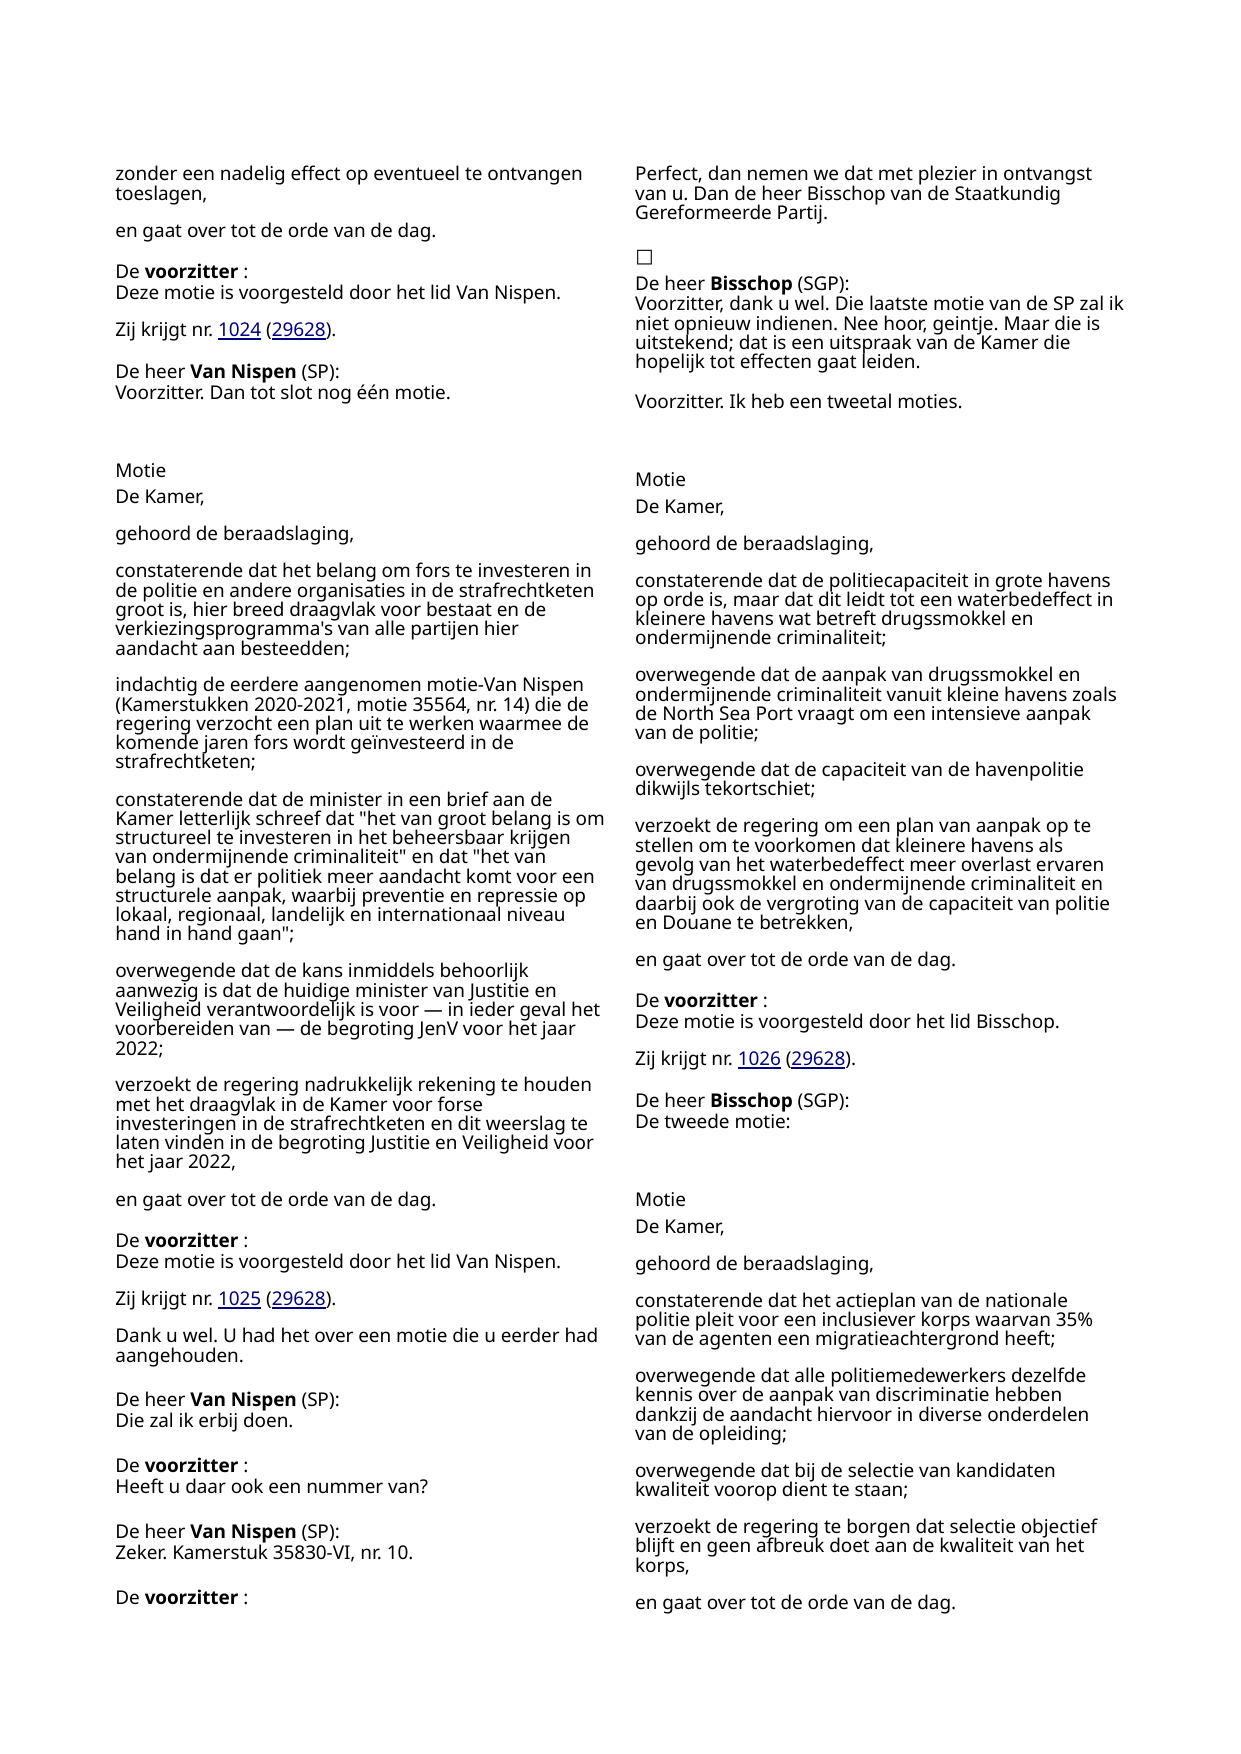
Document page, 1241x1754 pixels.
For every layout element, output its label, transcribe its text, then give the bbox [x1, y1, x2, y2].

text De voorzitter : [115, 1452, 605, 1478]
text gehoord de beraadslaging, [635, 1254, 1125, 1274]
text overwegende dat de capaciteit van de havenpolitie dikwijls tekortschiet; [635, 761, 1125, 800]
text Perfect, dan nemen we dat met plezier in ontvangst van u. Dan de heer Bisschop van de Staatkundig Gereformeerde Partij. [635, 165, 1125, 223]
text overwegende dat alle politiemedewerkers dezelfde kennis over de aanpak van discriminatie hebben dankzij de aandacht hiervoor in diverse onderdelen van de opleiding; [635, 1367, 1125, 1444]
text en gaat over tot de orde van de dag. [635, 1594, 1125, 1613]
text De voorzitter : [635, 988, 1125, 1013]
text Dank u wel. U had het over een motie die u eerder had aangehouden. [115, 1327, 605, 1366]
text Voorzitter. Dan tot slot nog één motie. [115, 384, 605, 403]
text zonder een nadelig effect op eventueel te ontvangen toeslagen, [115, 165, 605, 204]
text De voorzitter : [115, 1584, 605, 1610]
text indachtig de eerdere aangenomen motie-Van Nispen (Kamerstukken 2020-2021, motie 35564, nr. 14) die de regering verzocht een plan uit te werken waarmee de komende jaren fors wordt geïnvesteerd in de strafrechtketen; [115, 676, 605, 773]
text verzoekt de regering te borgen dat selectie objectief blijft en geen afbreuk doet aan de kwaliteit van het korps, [635, 1518, 1125, 1576]
text Die zal ik erbij doen. [115, 1412, 605, 1432]
text Deze motie is voorgesteld door het lid Bisschop. [635, 1013, 1125, 1033]
text Zeker. Kamerstuk 35830-VI, nr. 10. [115, 1544, 605, 1563]
text overwegende dat de kans inmiddels behoorlijk aanwezig is dat de huidige minister van Justitie en Veiligheid verantwoordelijk is voor — in ieder geval het voorbereiden van — de begroting JenV voor het jaar 2022; [115, 962, 605, 1059]
text Voorzitter, dank u wel. Die laatste motie van de SP zal ik niet opnieuw indienen. Nee hoor, geintje. Maar die is uitstekend; dat is een uitspraak van de Kamer die hopelijk tot effecten gaat leiden. [635, 295, 1125, 372]
text De heer Van Nispen (SP): [115, 358, 605, 384]
text Voorzitter. Ik heb een tweetal moties. [635, 393, 1125, 412]
text De heer Bisschop (SGP): [635, 1087, 1125, 1113]
text De Kamer, [115, 488, 605, 508]
text en gaat over tot de orde van de dag. [115, 1191, 605, 1210]
text overwegende dat bij de selectie van kandidaten kwaliteit voorop dient te staan; [635, 1462, 1125, 1500]
text De tweede motie: [635, 1113, 1125, 1132]
text Zij krijgt nr. 1026 (29628). [635, 1050, 1125, 1070]
text verzoekt de regering om een plan van aanpak op te stellen om te voorkomen dat kleinere havens als gevolg van het waterbedeffect meer overlast ervaren van drugssmokkel en ondermijnende criminaliteit en daarbij ook de vergroting van de capaciteit van politie en Douane te betrekken, [635, 817, 1125, 933]
text gehoord de beraadslaging, [115, 525, 605, 545]
text constaterende dat de politiecapaciteit in grote havens op orde is, maar dat dit leidt tot een waterbedeffect in kleinere havens wat betreft drugssmokkel en ondermijnende criminaliteit; [635, 572, 1125, 649]
text constaterende dat het actieplan van de nationale politie pleit voor een inclusiever korps waarvan 35% van de agenten een migratieachtergrond heeft; [635, 1292, 1125, 1349]
text ⬜ [635, 244, 1125, 270]
text overwegende dat de aanpak van drugssmokkel en ondermijnende criminaliteit vanuit kleine havens zoals de North Sea Port vraagt om een intensieve aanpak van de politie; [635, 666, 1125, 743]
text Motie [635, 1186, 1125, 1212]
text constaterende dat het belang om fors te investeren in de politie en andere organisaties in de strafrechtketen groot is, hier breed draagvlak voor bestaat en de verkiezingsprogramma's van alle partijen hier aandacht aan besteedden; [115, 562, 605, 659]
text verzoekt de regering nadrukkelijk rekening te houden met het draagvlak in de Kamer voor forse investeringen in de strafrechtketen en dit weerslag te laten vinden in de begroting Justitie en Veiligheid voor het jaar 2022, [115, 1076, 605, 1173]
text Motie [115, 457, 605, 482]
text De heer Van Nispen (SP): [115, 1387, 605, 1412]
text constaterende dat de minister in een brief aan de Kamer letterlijk schreef dat "het van groot belang is om structureel te investeren in het beheersbaar krijgen van ondermijnende criminaliteit" en dat "het van belang is dat er politiek meer aandacht komt voor een structurele aanpak, waarbij preventie en repressie op lokaal, regionaal, landelijk en internationaal niveau hand in hand gaan"; [115, 791, 605, 945]
text Zij krijgt nr. 1025 (29628). [115, 1290, 605, 1309]
text Deze motie is voorgesteld door het lid Van Nispen. [115, 1253, 605, 1272]
text Heeft u daar ook een nummer van? [115, 1478, 605, 1497]
text Zij krijgt nr. 1024 (29628). [115, 321, 605, 341]
text De voorzitter : [115, 1227, 605, 1253]
text De heer Bisschop (SGP): [635, 270, 1125, 295]
text De voorzitter : [115, 258, 605, 284]
text en gaat over tot de orde van de dag. [635, 951, 1125, 970]
text De heer Van Nispen (SP): [115, 1518, 605, 1544]
text De Kamer, [635, 498, 1125, 517]
text Deze motie is voorgesteld door het lid Van Nispen. [115, 284, 605, 303]
text gehoord de beraadslaging, [635, 534, 1125, 554]
text Motie [635, 466, 1125, 492]
text De Kamer, [635, 1218, 1125, 1237]
text en gaat over tot de orde van de dag. [115, 222, 605, 241]
